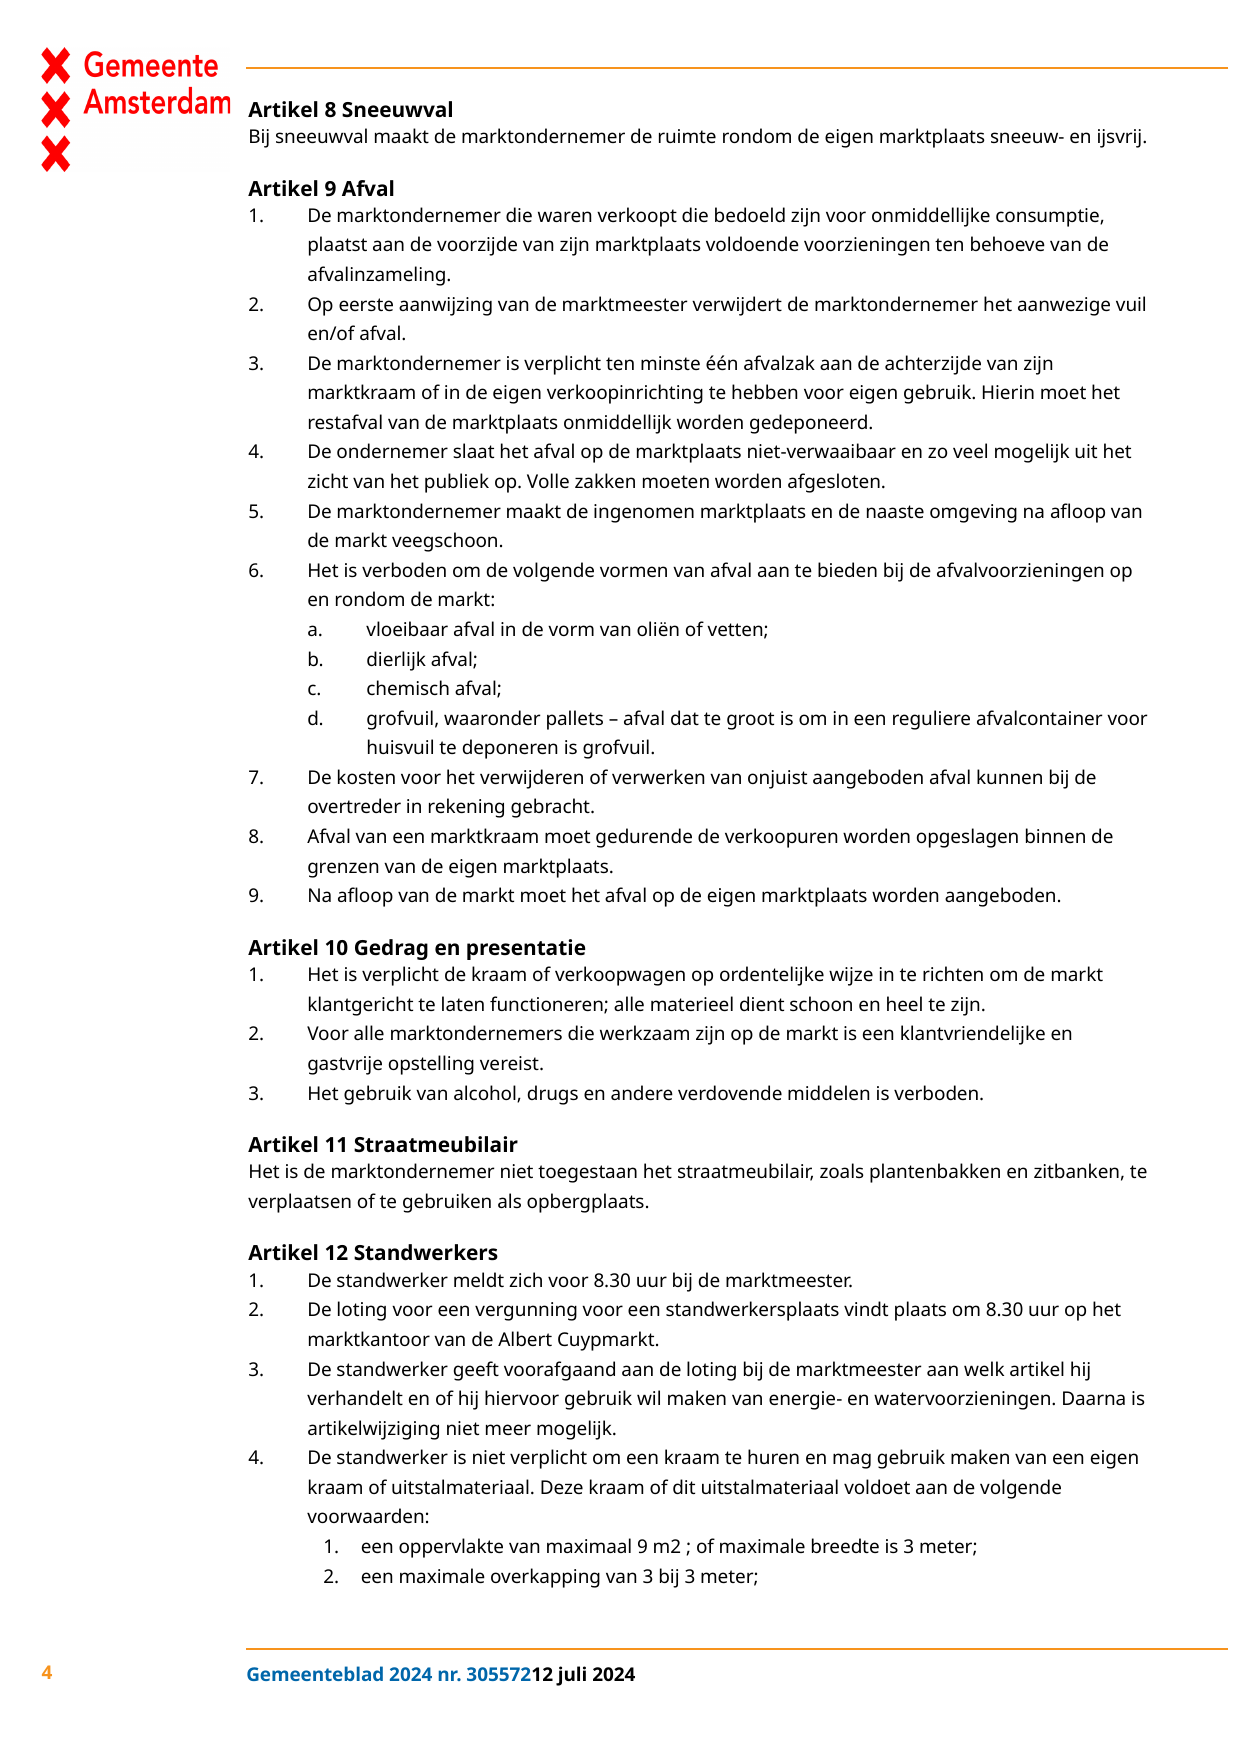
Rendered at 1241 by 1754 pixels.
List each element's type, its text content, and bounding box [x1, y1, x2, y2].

list Het is verplicht de kraam of verkoopwagen op ordentelijke wijze in te richten om de markt klantgericht te laten functioneren; alle materieel dient schoon en heel te zijn. [248, 961, 1152, 1017]
text Artikel 10 Gedrag en presentatie [248, 933, 1152, 961]
list De standwerker meldt zich voor 8.30 uur bij de marktmeester. [248, 1267, 1152, 1293]
list Het is verboden om de volgende vormen van afval aan te bieden bij de afvalvoorzieningen op en rondom de markt: [248, 557, 1152, 612]
list De ondernemer slaat het afval op de marktplaats niet-verwaaibaar en zo veel mogelijk uit het zicht van het publiek op. Volle zakken moeten worden afgesloten. [248, 439, 1152, 494]
list chemisch afval; [307, 675, 1152, 701]
list dierlijk afval; [307, 646, 1152, 672]
list een oppervlakte van maximaal 9 m2 ; of maximale breedte is 3 meter; [323, 1533, 1152, 1559]
text Artikel 8 Sneeuwval [248, 95, 1152, 123]
text Artikel 12 Standwerkers [248, 1238, 1152, 1267]
list De standwerker is niet verplicht om een kraam te huren en mag gebruik maken van een eigen kraam of uitstalmateriaal. Deze kraam of dit uitstalmateriaal voldoet aan de volgende voorwaarden: [248, 1444, 1152, 1529]
picture [41, 47, 231, 172]
list De marktondernemer die waren verkoopt die bedoeld zijn voor onmiddellijke consumptie, plaatst aan de voorzijde van zijn marktplaats voldoende voorzieningen ten behoeve van de afvalinzameling. [248, 202, 1152, 287]
list Het gebruik van alcohol, drugs en andere verdovende middelen is verboden. [248, 1080, 1152, 1105]
text Bij sneeuwval maakt de marktondernemer de ruimte rondom de eigen marktplaats sneeuw- en ijsvrij. [248, 123, 1152, 149]
list De marktondernemer is verplicht ten minste één afvalzak aan de achterzijde van zijn marktkraam of in de eigen verkoopinrichting te hebben voor eigen gebruik. Hierin moet het restafval van de marktplaats onmiddellijk worden gedeponeerd. [248, 350, 1152, 435]
list Na afloop van de markt moet het afval op de eigen marktplaats worden aangeboden. [248, 882, 1152, 908]
list grofvuil, waaronder pallets – afval dat te groot is om in een reguliere afvalcontainer voor huisvuil te deponeren is grofvuil. [307, 705, 1152, 760]
text Het is de marktondernemer niet toegestaan het straatmeubilair, zoals plantenbakken en zitbanken, te verplaatsen of te gebruiken als opbergplaats. [248, 1158, 1152, 1214]
list De kosten voor het verwijderen of verwerken van onjuist aangeboden afval kunnen bij de overtreder in rekening gebracht. [248, 764, 1152, 819]
list Op eerste aanwijzing van de marktmeester verwijdert de marktondernemer het aanwezige vuil en/of afval. [248, 291, 1152, 346]
list De marktondernemer maakt de ingenomen marktplaats en de naaste omgeving na afloop van de markt veegschoon. [248, 498, 1152, 553]
text Artikel 11 Straatmeubilair [248, 1130, 1152, 1158]
list De standwerker geeft voorafgaand aan de loting bij de marktmeester aan welk artikel hij verhandelt en of hij hiervoor gebruik wil maken van energie- en watervoorzieningen. Daarna is artikelwijziging niet meer mogelijk. [248, 1356, 1152, 1441]
list De loting voor een vergunning voor een standwerkersplaats vindt plaats om 8.30 uur op het marktkantoor van de Albert Cuypmarkt. [248, 1297, 1152, 1352]
list een maximale overkapping van 3 bij 3 meter; [323, 1563, 1152, 1588]
list Afval van een marktkraam moet gedurende de verkoopuren worden opgeslagen binnen de grenzen van de eigen marktplaats. [248, 823, 1152, 879]
list vloeibaar afval in de vorm van oliën of vetten; [307, 616, 1152, 642]
list Voor alle marktondernemers die werkzaam zijn op de markt is een klantvriendelijke en gastvrije opstelling vereist. [248, 1021, 1152, 1076]
text Artikel 9 Afval [248, 174, 1152, 202]
